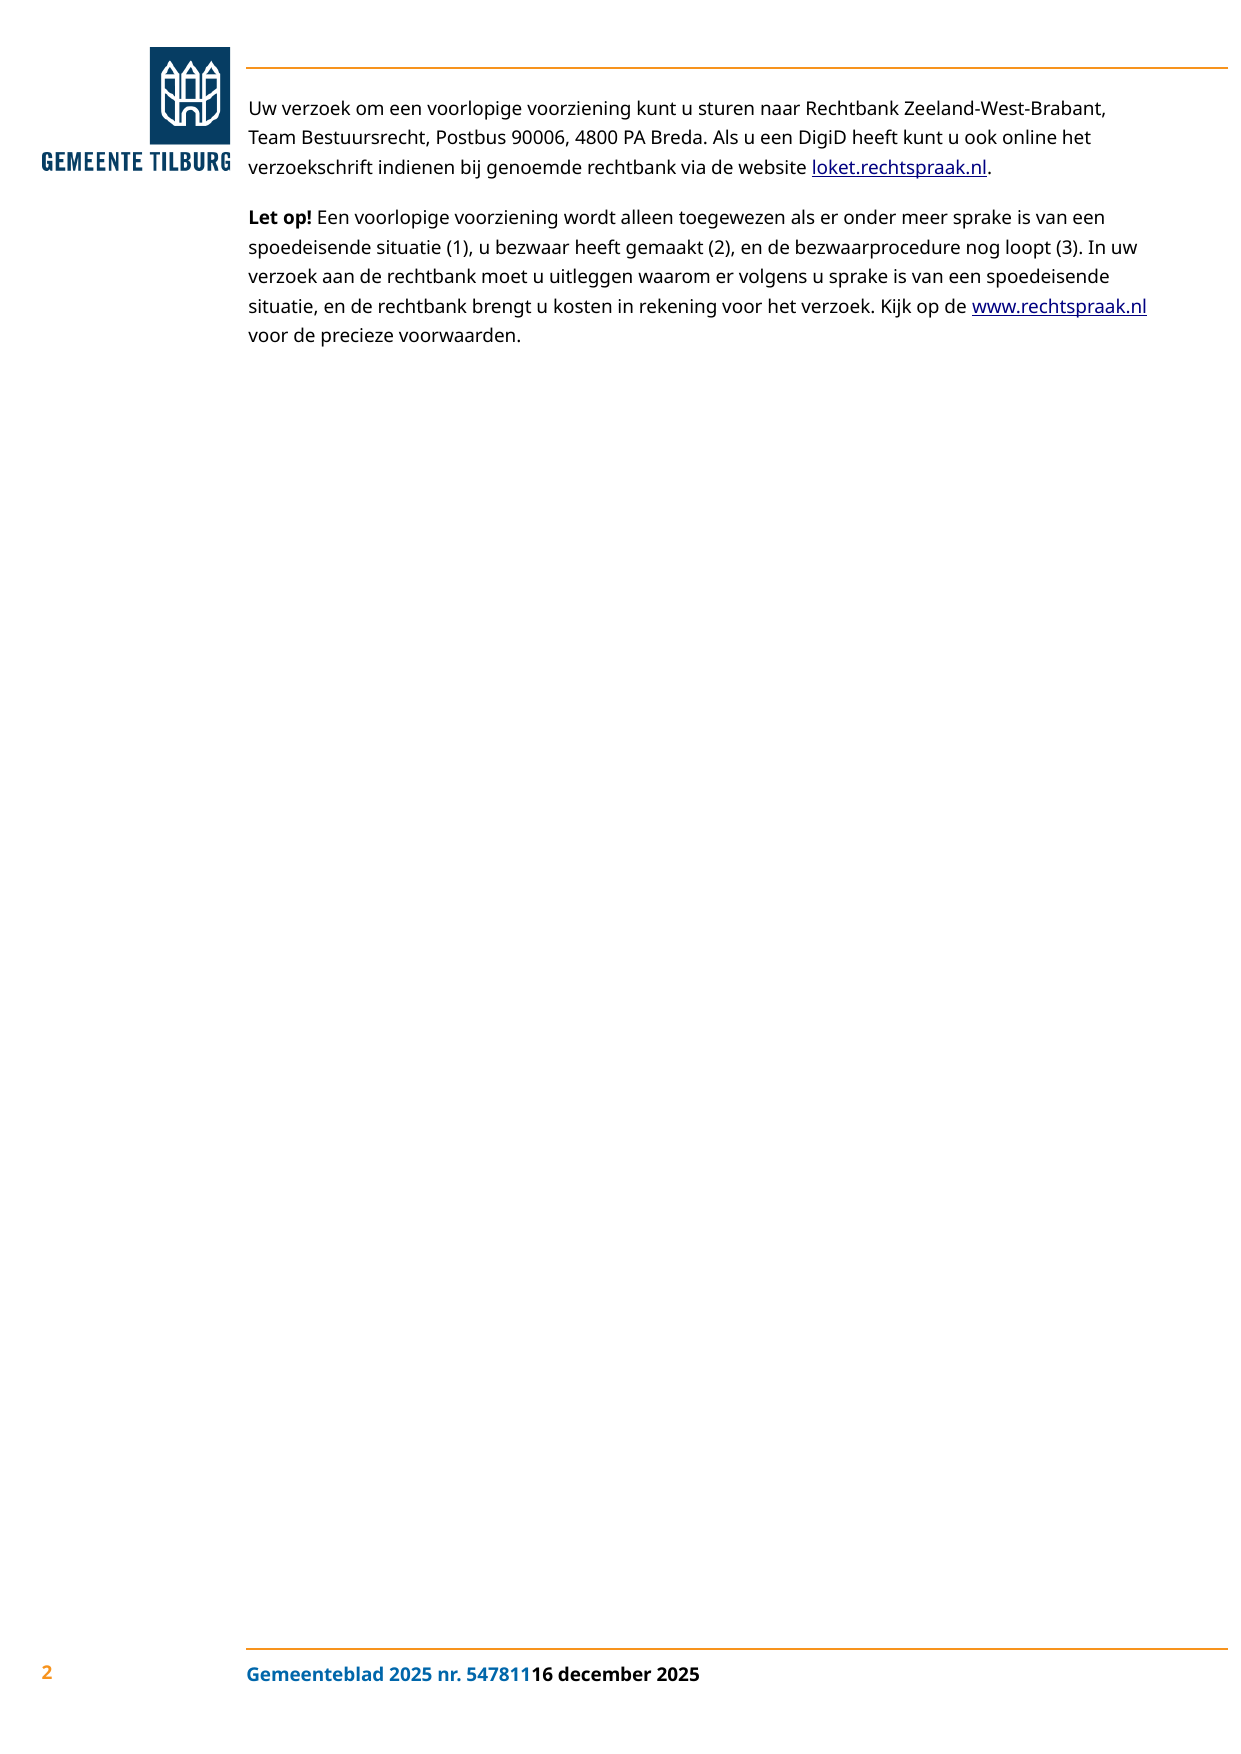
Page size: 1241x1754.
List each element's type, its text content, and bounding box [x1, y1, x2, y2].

picture [41, 47, 231, 172]
text Uw verzoek om een voorlopige voorziening kunt u sturen naar Rechtbank Zeeland-West-Brabant, Team Bestuursrecht, Postbus 90006, 4800 PA Breda. Als u een DigiD heeft kunt u ook online het verzoekschrift indienen bij genoemde rechtbank via de website loket.rechtspraak.nl. [248, 95, 1152, 180]
text Let op! Een voorlopige voorziening wordt alleen toegewezen als er onder meer sprake is van een spoedeisende situatie (1), u bezwaar heeft gemaakt (2), en de bezwaarprocedure nog loopt (3). In uw verzoek aan de rechtbank moet u uitleggen waarom er volgens u sprake is van een spoedeisende situatie, en de rechtbank brengt u kosten in rekening voor het verzoek. Kijk op de www.rechtspraak.nl voor de precieze voorwaarden. [248, 204, 1152, 348]
